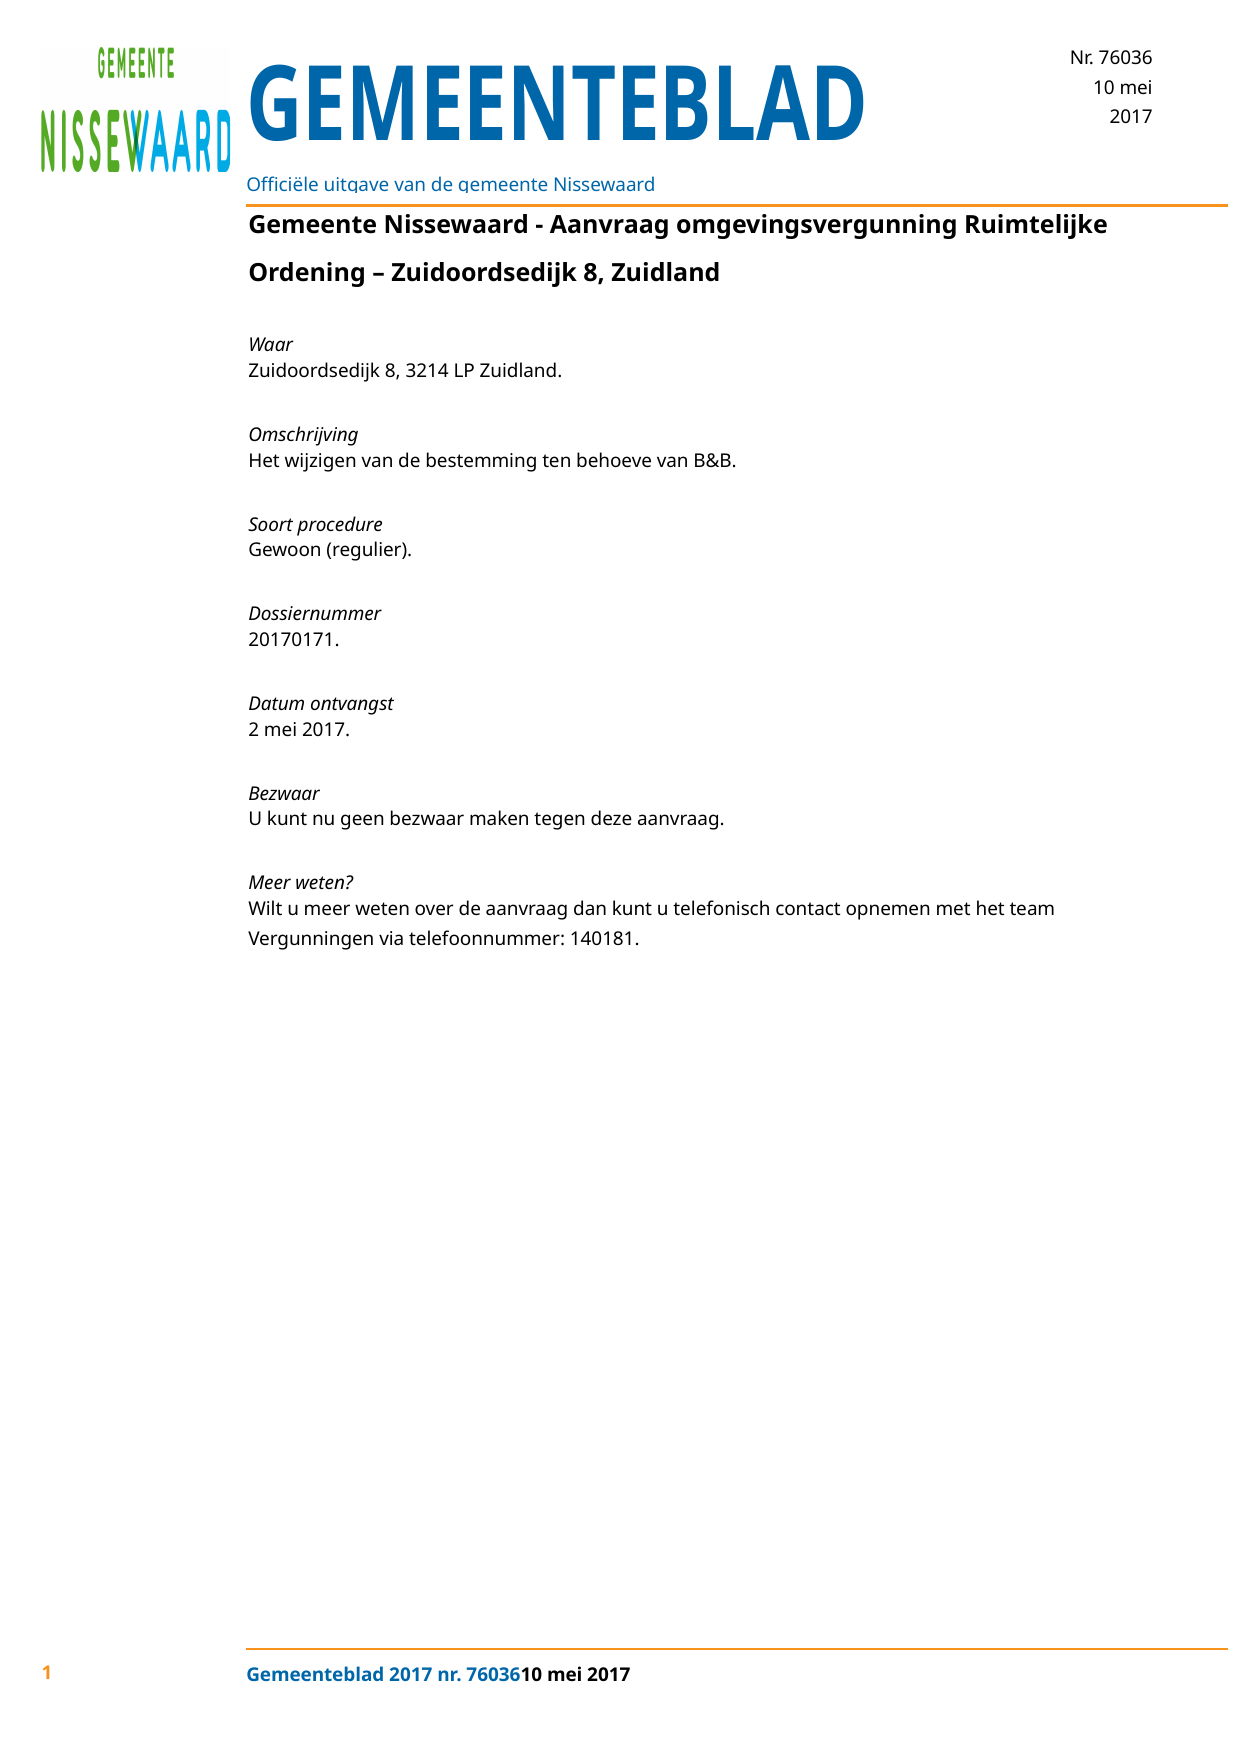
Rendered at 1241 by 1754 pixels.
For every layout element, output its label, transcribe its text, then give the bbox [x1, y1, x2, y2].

picture [222, 122, 227, 160]
text Omschrijving [248, 421, 1152, 447]
text U kunt nu geen bezwaar maken tegen deze aanvraag. [248, 806, 1152, 831]
text Zuidoordsedijk 8, 3214 LP Zuidland. [248, 357, 1152, 383]
text Het wijzigen van de bestemming ten behoeve van B&B. [248, 447, 1152, 473]
picture [201, 122, 206, 138]
text Soort procedure [248, 511, 1152, 537]
text Gemeente Nissewaard - Aanvraag omgevingsvergunning Ruimtelijke Ordening – Zuidoordsedijk 8, Zuidland [248, 207, 1152, 288]
text Datum ontvangst [248, 690, 1152, 716]
text 2 mei 2017. [248, 716, 1152, 742]
picture [154, 157, 165, 172]
text Dossiernummer [248, 601, 1152, 626]
text Wilt u meer weten over de aanvraag dan kunt u telefonisch contact opnemen met het team Vergunningen via telefoonnummer: 140181. [248, 895, 1152, 951]
text Gewoon (regulier). [248, 537, 1152, 562]
picture [176, 157, 187, 172]
picture [41, 47, 231, 172]
text Meer weten? [248, 869, 1152, 895]
text Bezwaar [248, 780, 1152, 806]
picture [200, 151, 206, 172]
text 20170171. [248, 626, 1152, 652]
text Waar [248, 331, 1152, 357]
